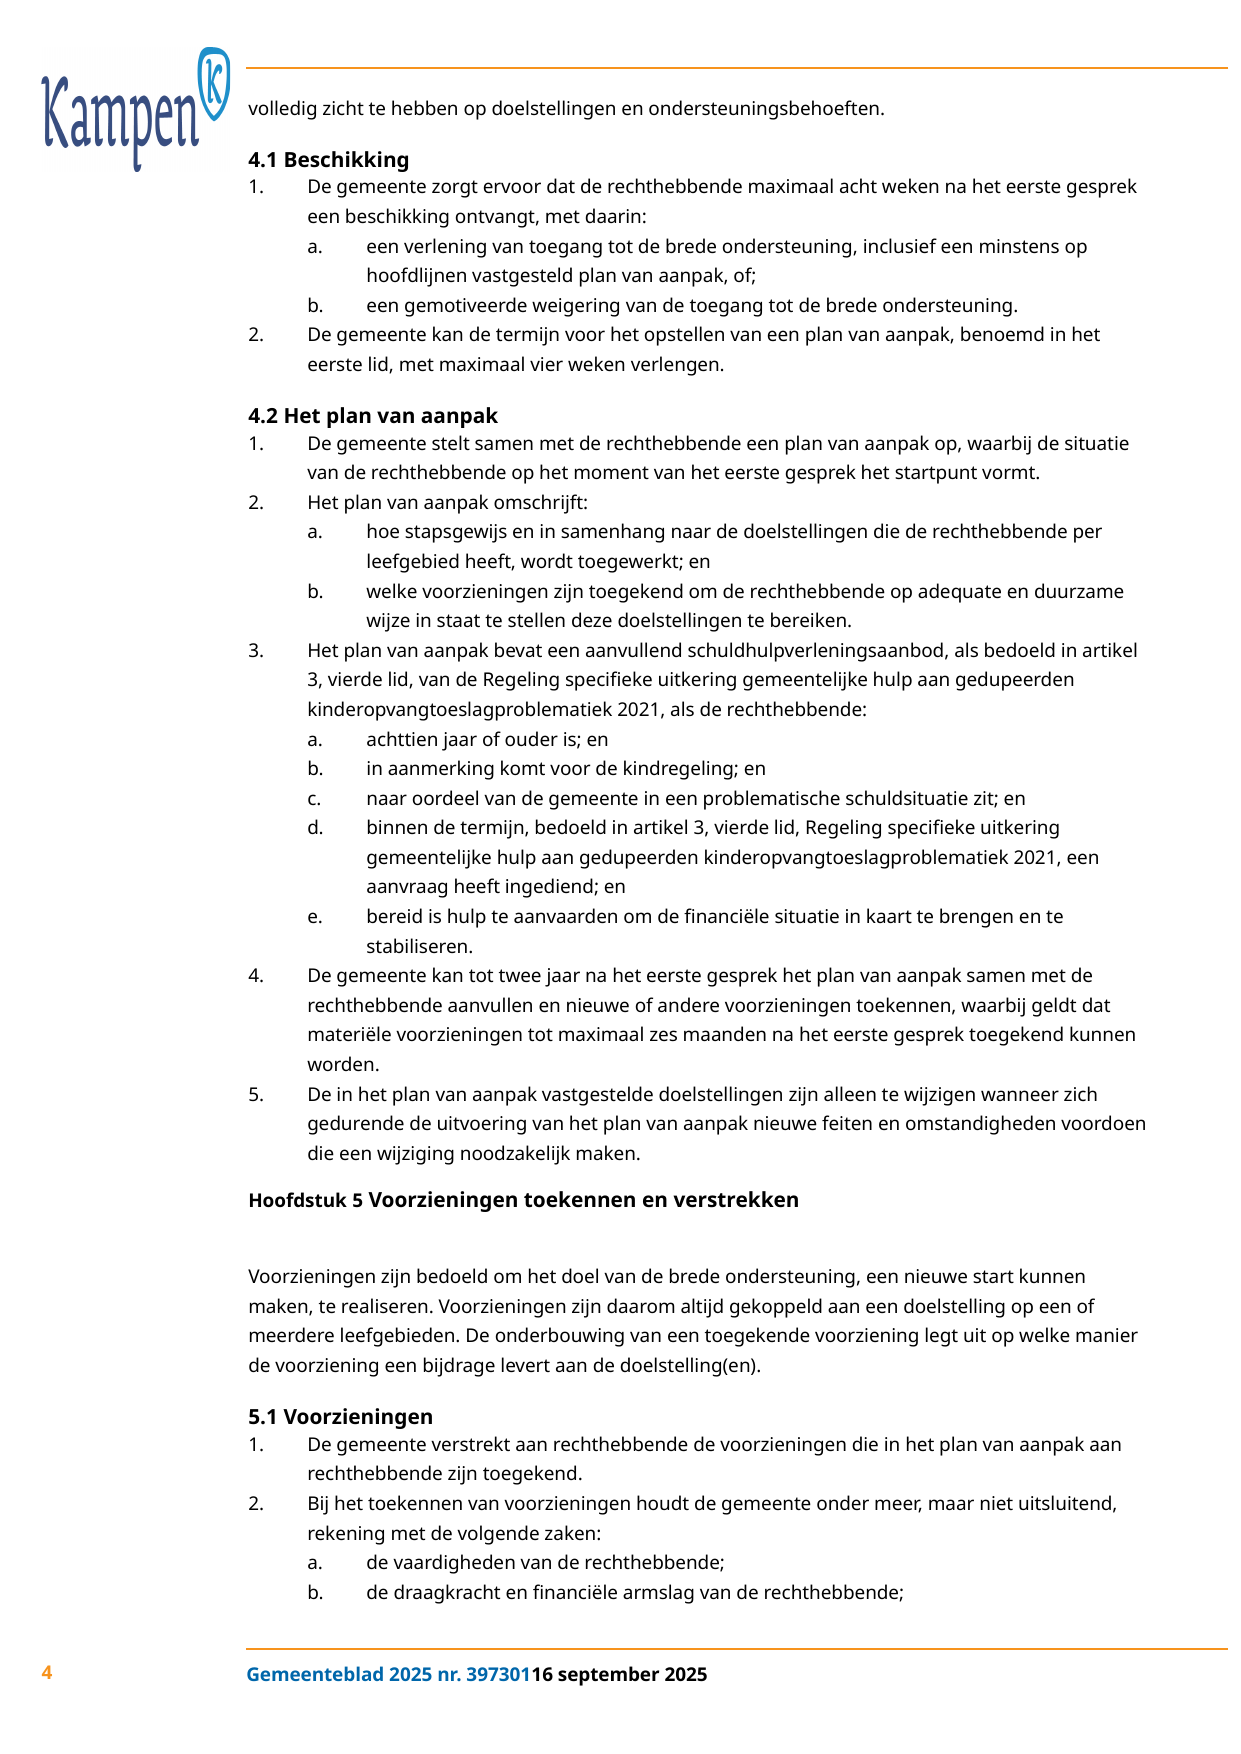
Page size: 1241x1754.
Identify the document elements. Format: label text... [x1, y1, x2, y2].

text Voorzieningen zijn bedoeld om het doel van de brede ondersteuning, een nieuwe start kunnen maken, te realiseren. Voorzieningen zijn daarom altijd gekoppeld aan een doelstelling op een of meerdere leefgebieden. De onderbouwing van een toegekende voorziening legt uit op welke manier de voorziening een bijdrage levert aan de doelstelling(en). [248, 1263, 1152, 1378]
list De gemeente kan de termijn voor het opstellen van een plan van aanpak, benoemd in het eerste lid, met maximaal vier weken verlengen. [248, 322, 1152, 377]
list De gemeente verstrekt aan rechthebbende de voorzieningen die in het plan van aanpak aan rechthebbende zijn toegekend. [248, 1431, 1152, 1486]
list Het plan van aanpak bevat een aanvullend schuldhulpverleningsaanbod, als bedoeld in artikel 3, vierde lid, van de Regeling specifieke uitkering gemeentelijke hulp aan gedupeerden kinderopvangtoeslagproblematiek 2021, als de rechthebbende: [248, 637, 1152, 722]
list binnen de termijn, bedoeld in artikel 3, vierde lid, Regeling specifieke uitkering gemeentelijke hulp aan gedupeerden kinderopvangtoeslagproblematiek 2021, een aanvraag heeft ingediend; en [307, 814, 1152, 899]
list welke voorzieningen zijn toegekend om de rechthebbende op adequate en duurzame wijze in staat te stellen deze doelstellingen te bereiken. [307, 578, 1152, 633]
list naar oordeel van de gemeente in een problematische schuldsituatie zit; en [307, 785, 1152, 811]
list De gemeente zorgt ervoor dat de rechthebbende maximaal acht weken na het eerste gesprek een beschikking ontvangt, met daarin: [248, 174, 1152, 229]
text volledig zicht te hebben op doelstellingen en ondersteuningsbehoeften. [248, 95, 1152, 121]
list een verlening van toegang tot de brede ondersteuning, inclusief een minstens op hoofdlijnen vastgesteld plan van aanpak, of; [307, 233, 1152, 288]
text 4.1 Beschikking [248, 145, 1152, 174]
list De in het plan van aanpak vastgestelde doelstellingen zijn alleen te wijzigen wanneer zich gedurende de uitvoering van het plan van aanpak nieuwe feiten en omstandigheden voordoen die een wijziging noodzakelijk maken. [248, 1081, 1152, 1166]
text 4.2 Het plan van aanpak [248, 402, 1152, 430]
list De gemeente stelt samen met de rechthebbende een plan van aanpak op, waarbij de situatie van de rechthebbende op het moment van het eerste gesprek het startpunt vormt. [248, 430, 1152, 485]
list hoe stapsgewijs en in samenhang naar de doelstellingen die de rechthebbende per leefgebied heeft, wordt toegewerkt; en [307, 519, 1152, 574]
picture [41, 47, 231, 172]
list de draagkracht en financiële armslag van de rechthebbende; [307, 1579, 1152, 1604]
list achttien jaar of ouder is; en [307, 726, 1152, 752]
text 5.1 Voorzieningen [248, 1402, 1152, 1431]
list Bij het toekennen van voorzieningen houdt de gemeente onder meer, maar niet uitsluitend, rekening met de volgende zaken: [248, 1490, 1152, 1545]
list De gemeente kan tot twee jaar na het eerste gesprek het plan van aanpak samen met de rechthebbende aanvullen en nieuwe of andere voorzieningen toekennen, waarbij geldt dat materiële voorzieningen tot maximaal zes maanden na het eerste gesprek toegekend kunnen worden. [248, 962, 1152, 1077]
list Het plan van aanpak omschrijft: [248, 489, 1152, 515]
list een gemotiveerde weigering van de toegang tot de brede ondersteuning. [307, 292, 1152, 318]
list in aanmerking komt voor de kindregeling; en [307, 755, 1152, 781]
text Hoofdstuk 5 Voorzieningen toekennen en verstrekken [248, 1186, 1152, 1214]
list de vaardigheden van de rechthebbende; [307, 1549, 1152, 1575]
list bereid is hulp te aanvaarden om de financiële situatie in kaart te brengen en te stabiliseren. [307, 903, 1152, 959]
